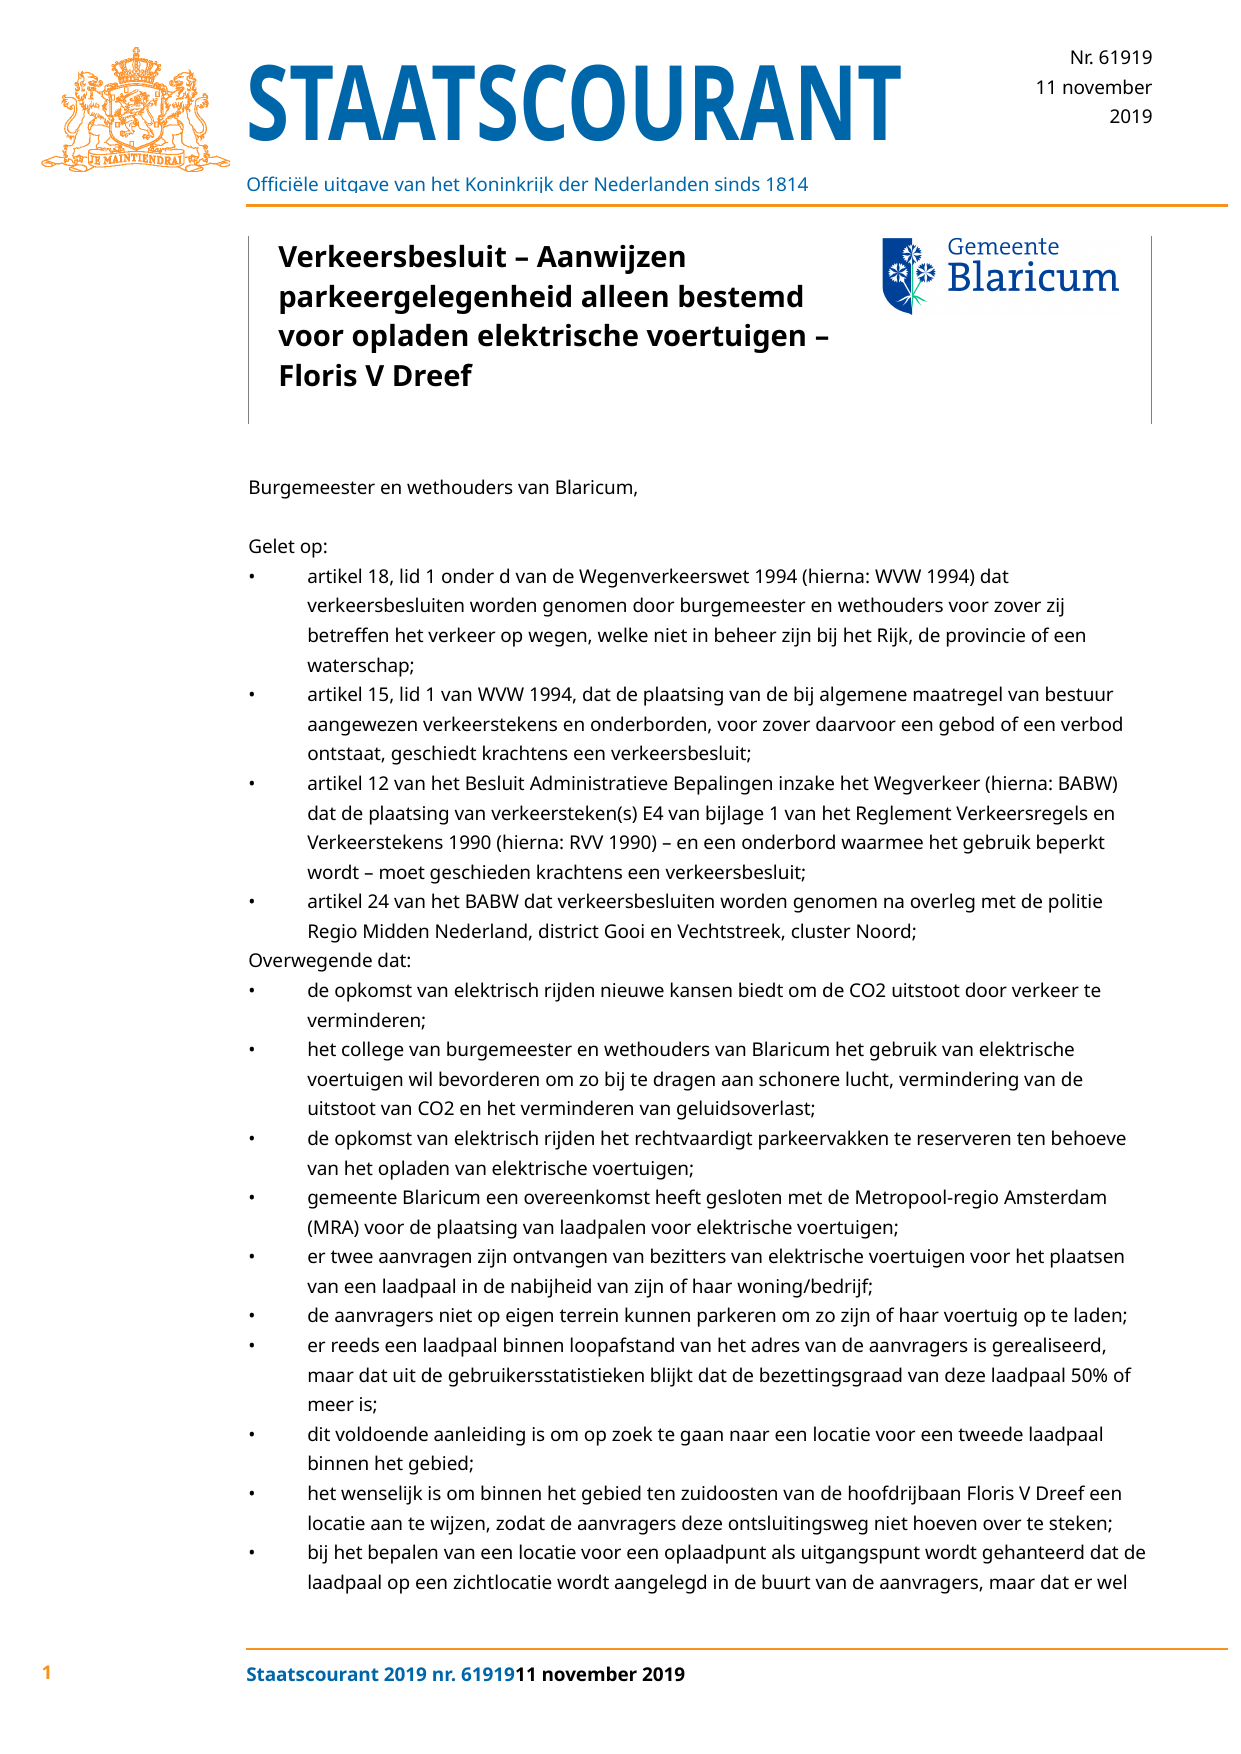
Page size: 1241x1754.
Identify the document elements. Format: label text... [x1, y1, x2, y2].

list de opkomst van elektrisch rijden het rechtvaardigt parkeervakken te reserveren ten behoeve van het opladen van elektrische voertuigen; [248, 1125, 1152, 1181]
picture [41, 47, 231, 172]
table_header Verkeersbesluit – Aanwijzen parkeergelegenheid alleen bestemd voor opladen elektrische voertuigen – Floris V Dreef [249, 236, 850, 424]
list artikel 15, lid 1 van WVW 1994, dat de plaatsing van de bij algemene maatregel van bestuur aangewezen verkeerstekens en onderborden, voor zover daarvoor een gebod of een verbod ontstaat, geschiedt krachtens een verkeersbesluit; [248, 681, 1152, 766]
list artikel 12 van het Besluit Administratieve Bepalingen inzake het Wegverkeer (hierna: BABW) dat de plaatsing van verkeersteken(s) E4 van bijlage 1 van het Reglement Verkeersregels en Verkeerstekens 1990 (hierna: RVV 1990) – en een onderbord waarmee het gebruik beperkt wordt – moet geschieden krachtens een verkeersbesluit; [248, 770, 1152, 885]
text Overwegende dat: [248, 948, 1152, 973]
text Burgemeester en wethouders van Blaricum, [248, 474, 1152, 500]
list gemeente Blaricum een overeenkomst heeft gesloten met de Metropool-regio Amsterdam (MRA) voor de plaatsing van laadpalen voor elektrische voertuigen; [248, 1184, 1152, 1240]
table_header [850, 236, 1151, 424]
list er reeds een laadpaal binnen loopafstand van het adres van de aanvragers is gerealiseerd, maar dat uit de gebruikersstatistieken blijkt dat de bezettingsgraad van deze laadpaal 50% of meer is; [248, 1332, 1152, 1417]
list de opkomst van elektrisch rijden nieuwe kansen biedt om de CO2 uitstoot door verkeer te verminderen; [248, 977, 1152, 1033]
text Gelet op: [248, 533, 1152, 559]
list het college van burgemeester en wethouders van Blaricum het gebruik van elektrische voertuigen wil bevorderen om zo bij te dragen aan schonere lucht, vermindering van de uitstoot van CO2 en het verminderen van geluidsoverlast; [248, 1036, 1152, 1121]
list de aanvragers niet op eigen terrein kunnen parkeren om zo zijn of haar voertuig op te laden; [248, 1303, 1152, 1328]
picture [882, 236, 1119, 315]
list er twee aanvragen zijn ontvangen van bezitters van elektrische voertuigen voor het plaatsen van een laadpaal in de nabijheid van zijn of haar woning/bedrijf; [248, 1243, 1152, 1299]
list artikel 24 van het BABW dat verkeersbesluiten worden genomen na overleg met de politie Regio Midden Nederland, district Gooi en Vechtstreek, cluster Noord; [248, 888, 1152, 944]
list bij het bepalen van een locatie voor een oplaadpunt als uitgangspunt wordt gehanteerd dat de laadpaal op een zichtlocatie wordt aangelegd in de buurt van de aanvragers, maar dat er wel [248, 1539, 1152, 1595]
list dit voldoende aanleiding is om op zoek te gaan naar een locatie voor een tweede laadpaal binnen het gebied; [248, 1421, 1152, 1476]
list artikel 18, lid 1 onder d van de Wegenverkeerswet 1994 (hierna: WVW 1994) dat verkeersbesluiten worden genomen door burgemeester en wethouders voor zover zij betreffen het verkeer op wegen, welke niet in beheer zijn bij het Rijk, de provincie of een waterschap; [248, 563, 1152, 678]
list het wenselijk is om binnen het gebied ten zuidoosten van de hoofdrijbaan Floris V Dreef een locatie aan te wijzen, zodat de aanvragers deze ontsluitingsweg niet hoeven over te steken; [248, 1480, 1152, 1536]
